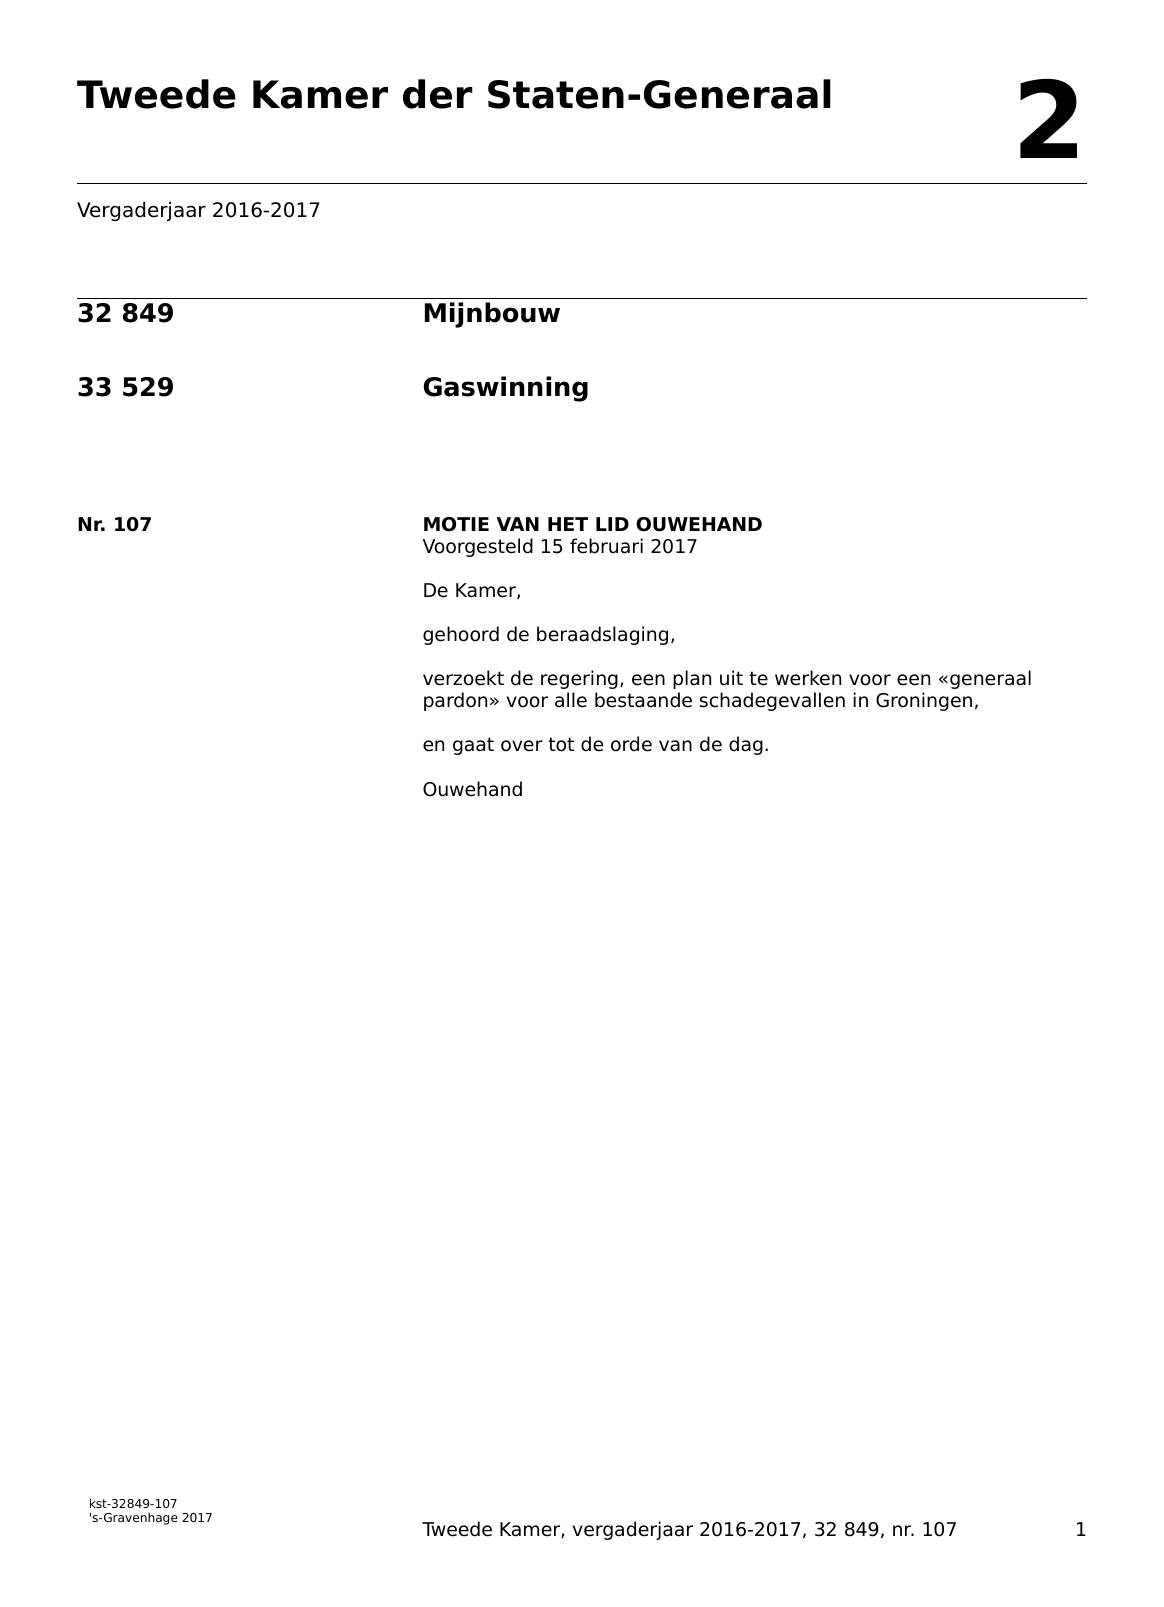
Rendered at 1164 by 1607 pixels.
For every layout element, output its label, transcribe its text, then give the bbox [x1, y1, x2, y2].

text 's-Gravenhage 2017 [88, 1511, 323, 1525]
text Ouwehand [422, 778, 1087, 801]
text verzoekt de regering, een plan uit te werken voor een «generaal pardon» voor alle bestaande schadegevallen in Groningen, [422, 668, 1087, 712]
table_header 2 [886, 59, 1087, 183]
table_cell Vergaderjaar 2016-2017 [77, 184, 1087, 298]
text kst-32849-107 [88, 1497, 323, 1511]
text gehoord de beraadslaging, [422, 624, 1087, 646]
subtitle Nr. 107 MOTIE VAN HET LID OUWEHAND [77, 514, 1087, 536]
text en gaat over tot de orde van de dag. [422, 734, 1087, 756]
subtitle 32 849 Mijnbouw [77, 299, 1087, 329]
table_header Tweede Kamer der Staten-Generaal [77, 59, 886, 183]
text De Kamer, [422, 580, 1087, 602]
subtitle 33 529 Gaswinning [77, 373, 1087, 403]
text Voorgesteld 15 februari 2017 [422, 536, 1087, 558]
